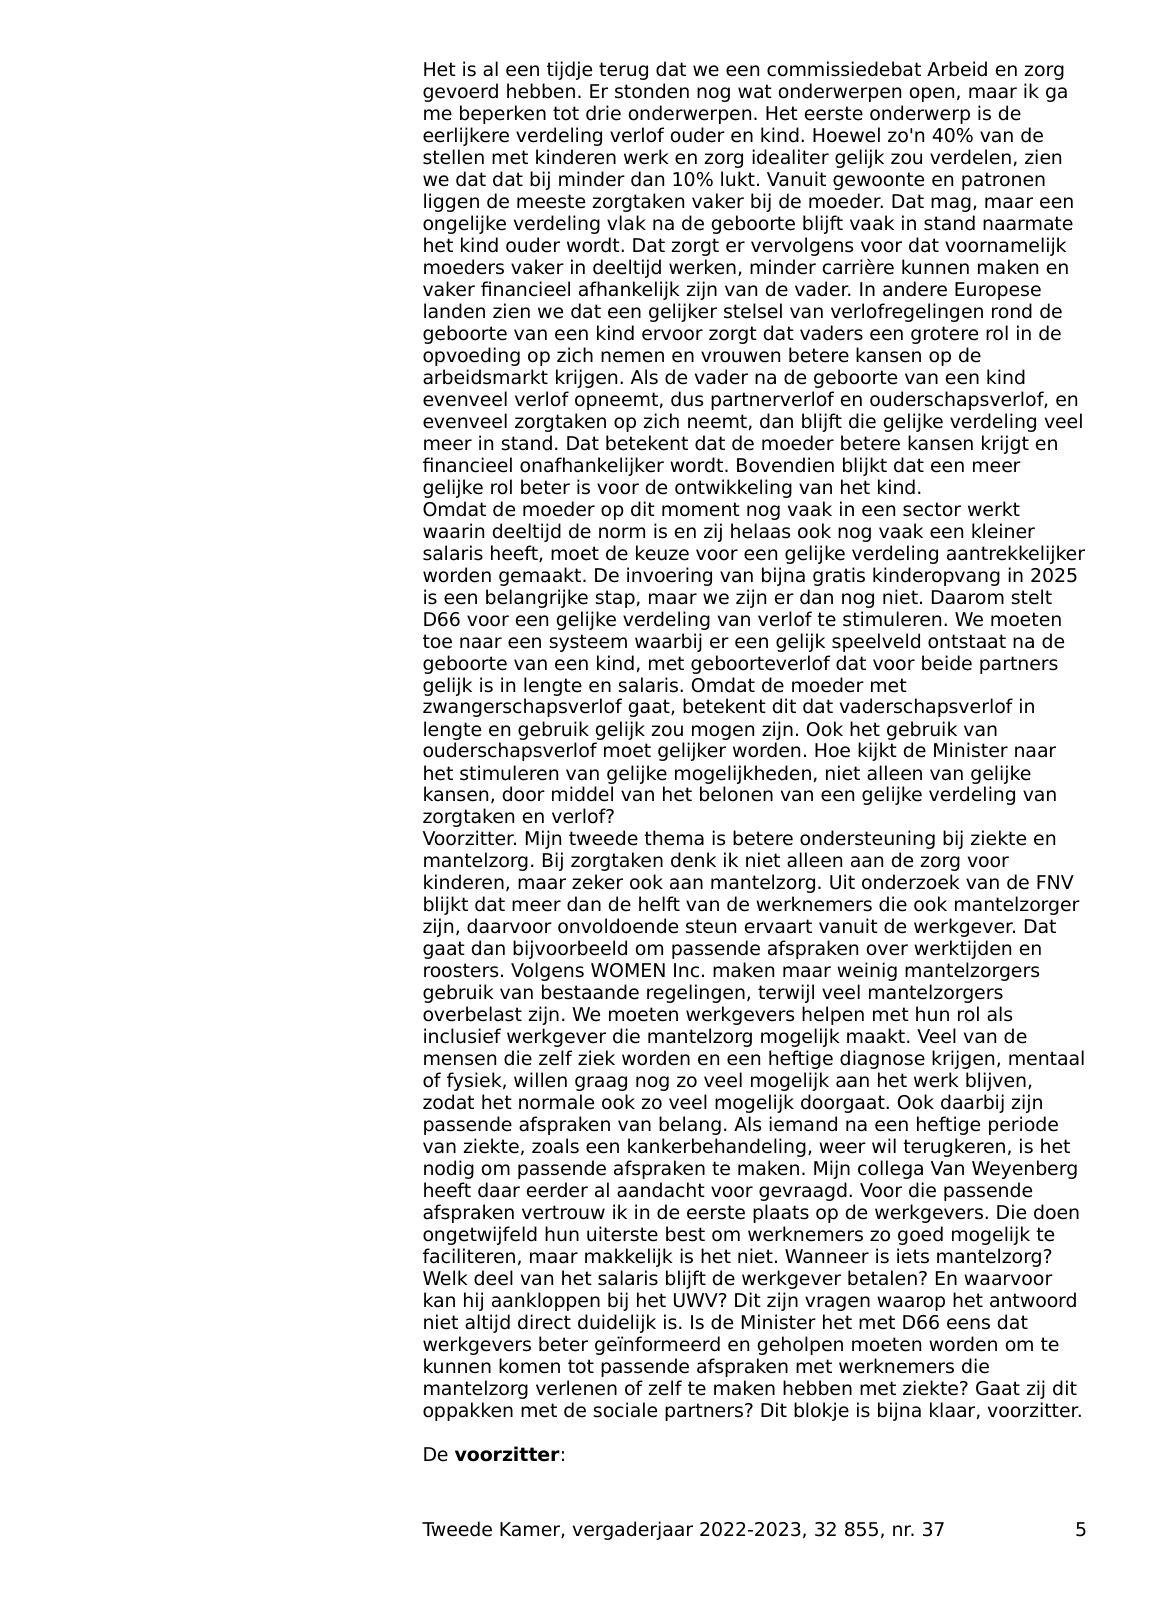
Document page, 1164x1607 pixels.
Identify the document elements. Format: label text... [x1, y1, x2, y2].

text De voorzitter: [422, 1444, 1087, 1466]
text Het is al een tijdje terug dat we een commissiedebat Arbeid en zorg gevoerd hebben. Er stonden nog wat onderwerpen open, maar ik ga me beperken tot drie onderwerpen. Het eerste onderwerp is de eerlijkere verdeling verlof ouder en kind. Hoewel zo'n 40% van de stellen met kinderen werk en zorg idealiter gelijk zou verdelen, zien we dat dat bij minder dan 10% lukt. Vanuit gewoonte en patronen liggen de meeste zorgtaken vaker bij de moeder. Dat mag, maar een ongelijke verdeling vlak na de geboorte blijft vaak in stand naarmate het kind ouder wordt. Dat zorgt er vervolgens voor dat voornamelijk moeders vaker in deeltijd werken, minder carrière kunnen maken en vaker financieel afhankelijk zijn van de vader. In andere Europese landen zien we dat een gelijker stelsel van verlofregelingen rond de geboorte van een kind ervoor zorgt dat vaders een grotere rol in de opvoeding op zich nemen en vrouwen betere kansen op de arbeidsmarkt krijgen. Als de vader na de geboorte van een kind evenveel verlof opneemt, dus partnerverlof en ouderschapsverlof, en evenveel zorgtaken op zich neemt, dan blijft die gelijke verdeling veel meer in stand. Dat betekent dat de moeder betere kansen krijgt en financieel onafhankelijker wordt. Bovendien blijkt dat een meer gelijke rol beter is voor de ontwikkeling van het kind. [422, 59, 1087, 499]
text Voorzitter. Mijn tweede thema is betere ondersteuning bij ziekte en mantelzorg. Bij zorgtaken denk ik niet alleen aan de zorg voor kinderen, maar zeker ook aan mantelzorg. Uit onderzoek van de FNV blijkt dat meer dan de helft van de werknemers die ook mantelzorger zijn, daarvoor onvoldoende steun ervaart vanuit de werkgever. Dat gaat dan bijvoorbeeld om passende afspraken over werktijden en roosters. Volgens WOMEN Inc. maken maar weinig mantelzorgers gebruik van bestaande regelingen, terwijl veel mantelzorgers overbelast zijn. We moeten werkgevers helpen met hun rol als inclusief werkgever die mantelzorg mogelijk maakt. Veel van de mensen die zelf ziek worden en een heftige diagnose krijgen, mentaal of fysiek, willen graag nog zo veel mogelijk aan het werk blijven, zodat het normale ook zo veel mogelijk doorgaat. Ook daarbij zijn passende afspraken van belang. Als iemand na een heftige periode van ziekte, zoals een kankerbehandeling, weer wil terugkeren, is het nodig om passende afspraken te maken. Mijn collega Van Weyenberg heeft daar eerder al aandacht voor gevraagd. Voor die passende afspraken vertrouw ik in de eerste plaats op de werkgevers. Die doen ongetwijfeld hun uiterste best om werknemers zo goed mogelijk te faciliteren, maar makkelijk is het niet. Wanneer is iets mantelzorg? Welk deel van het salaris blijft de werkgever betalen? En waarvoor kan hij aankloppen bij het UWV? Dit zijn vragen waarop het antwoord niet altijd direct duidelijk is. Is de Minister het met D66 eens dat werkgevers beter geïnformeerd en geholpen moeten worden om te kunnen komen tot passende afspraken met werknemers die mantelzorg verlenen of zelf te maken hebben met ziekte? Gaat zij dit oppakken met de sociale partners? Dit blokje is bijna klaar, voorzitter. [422, 828, 1087, 1422]
text Omdat de moeder op dit moment nog vaak in een sector werkt waarin deeltijd de norm is en zij helaas ook nog vaak een kleiner salaris heeft, moet de keuze voor een gelijke verdeling aantrekkelijker worden gemaakt. De invoering van bijna gratis kinderopvang in 2025 is een belangrijke stap, maar we zijn er dan nog niet. Daarom stelt D66 voor een gelijke verdeling van verlof te stimuleren. We moeten toe naar een systeem waarbij er een gelijk speelveld ontstaat na de geboorte van een kind, met geboorteverlof dat voor beide partners gelijk is in lengte en salaris. Omdat de moeder met zwangerschapsverlof gaat, betekent dit dat vaderschapsverlof in lengte en gebruik gelijk zou mogen zijn. Ook het gebruik van ouderschapsverlof moet gelijker worden. Hoe kijkt de Minister naar het stimuleren van gelijke mogelijkheden, niet alleen van gelijke kansen, door middel van het belonen van een gelijke verdeling van zorgtaken en verlof? [422, 499, 1087, 828]
